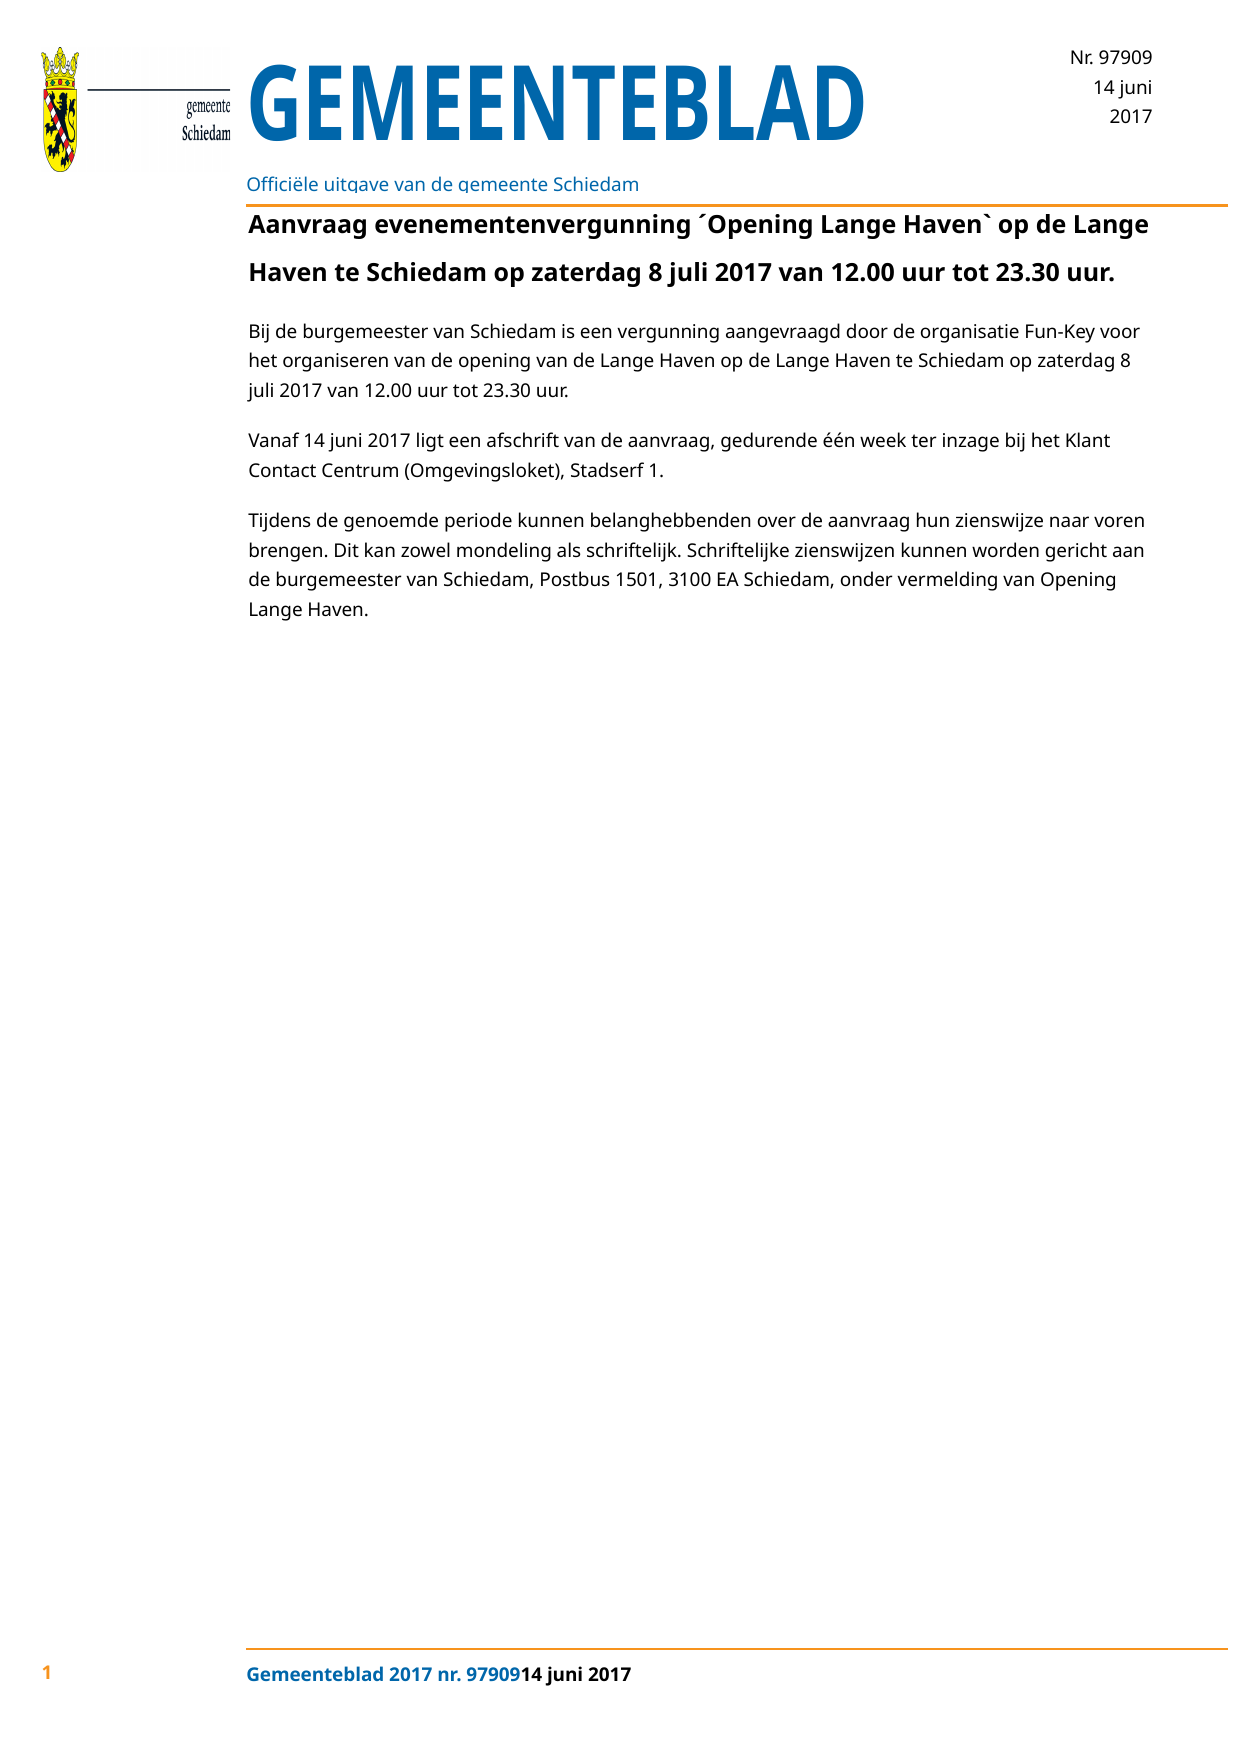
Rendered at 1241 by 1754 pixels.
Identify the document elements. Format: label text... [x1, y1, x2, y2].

text Bij de burgemeester van Schiedam is een vergunning aangevraagd door de organisatie Fun-Key voor het organiseren van de opening van de Lange Haven op de Lange Haven te Schiedam op zaterdag 8 juli 2017 van 12.00 uur tot 23.30 uur. [248, 318, 1152, 403]
picture [41, 47, 231, 172]
text Tijdens de genoemde periode kunnen belanghebbenden over de aanvraag hun zienswijze naar voren brengen. Dit kan zowel mondeling als schriftelijk. Schriftelijke zienswijzen kunnen worden gericht aan de burgemeester van Schiedam, Postbus 1501, 3100 EA Schiedam, onder vermelding van Opening Lange Haven. [248, 507, 1152, 622]
text Aanvraag evenementenvergunning ´Opening Lange Haven` op de Lange Haven te Schiedam op zaterdag 8 juli 2017 van 12.00 uur tot 23.30 uur. [248, 207, 1152, 288]
text Vanaf 14 juni 2017 ligt een afschrift van de aanvraag, gedurende één week ter inzage bij het Klant Contact Centrum (Omgevingsloket), Stadserf 1. [248, 427, 1152, 483]
